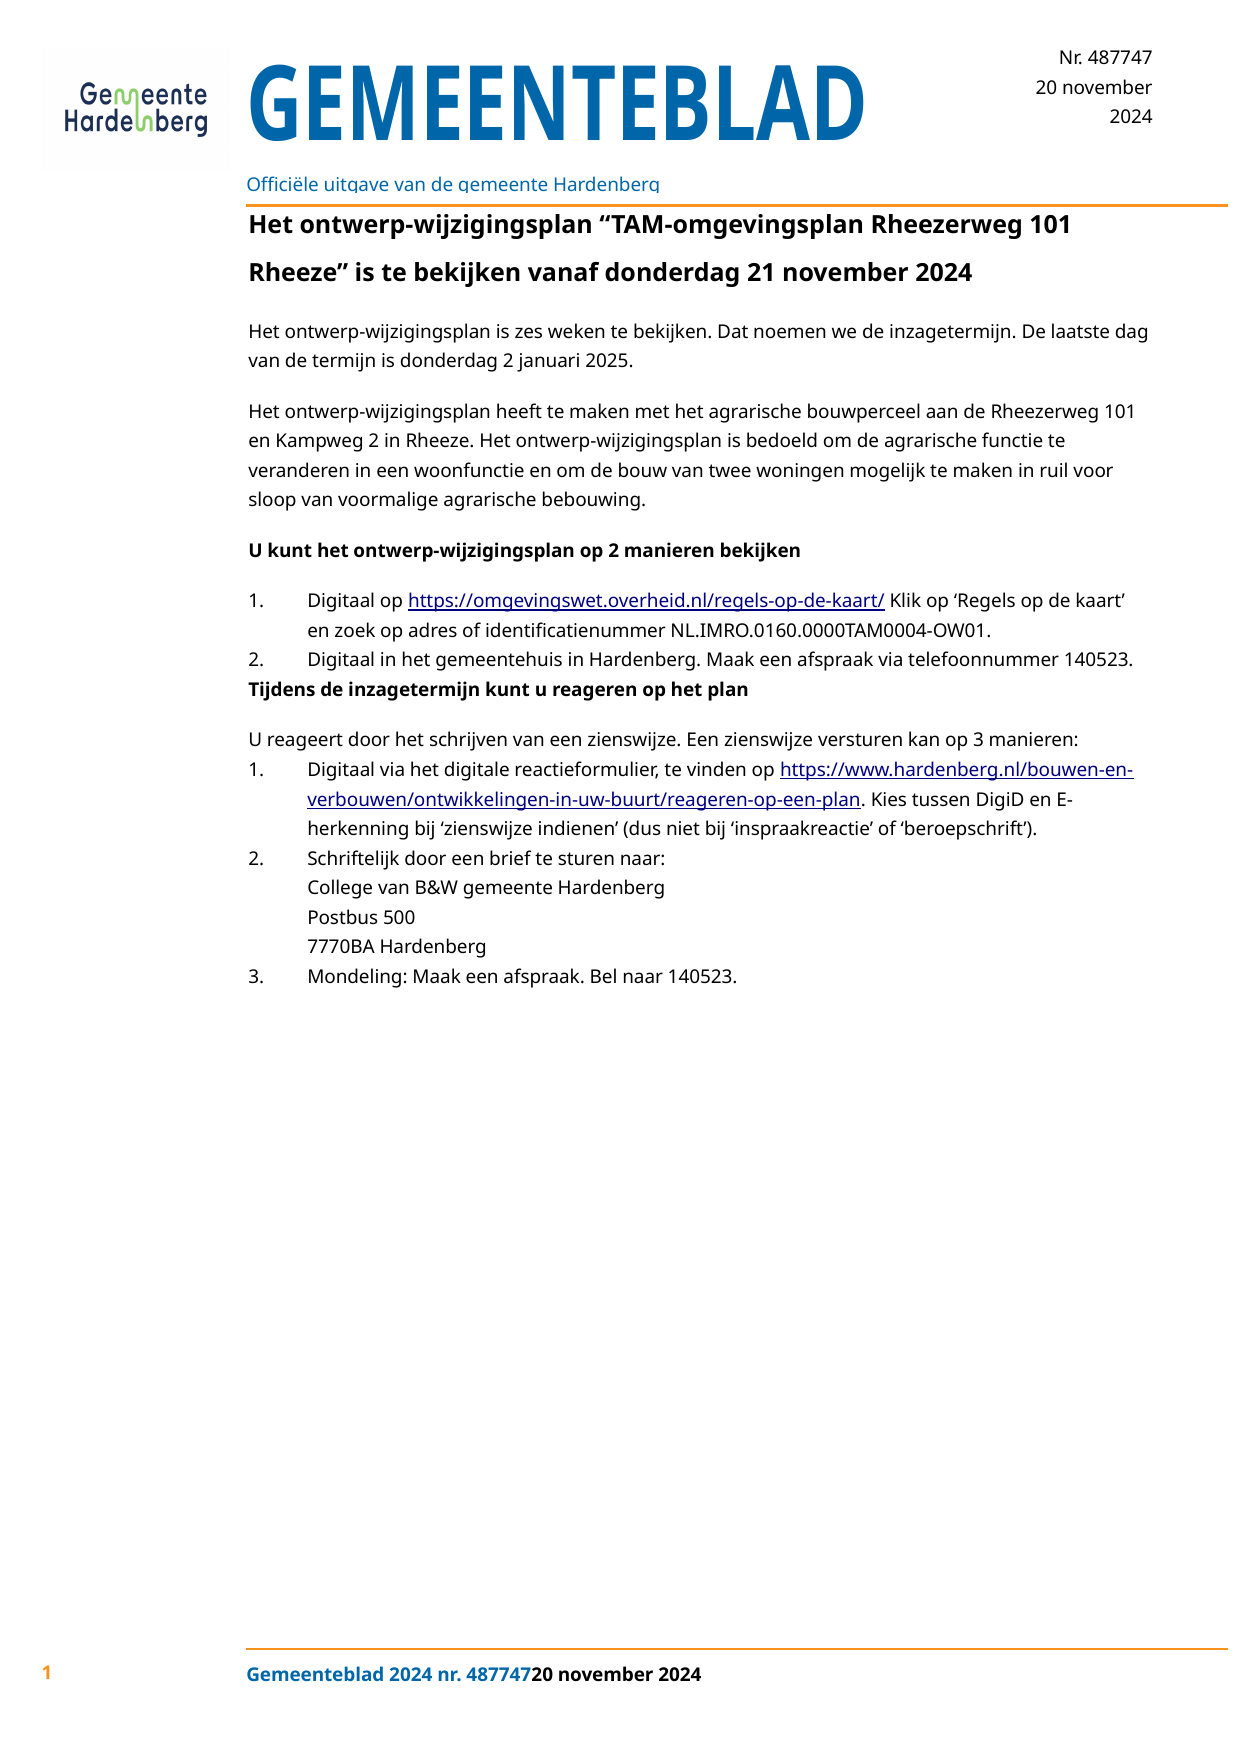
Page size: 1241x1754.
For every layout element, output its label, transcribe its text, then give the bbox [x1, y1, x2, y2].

list Digitaal in het gemeentehuis in Hardenberg. Maak een afspraak via telefoonnummer 140523. [248, 647, 1152, 672]
text Het ontwerp-wijzigingsplan “TAM-omgevingsplan Rheezerweg 101 Rheeze” is te bekijken vanaf donderdag 21 november 2024 [248, 207, 1152, 288]
text Het ontwerp-wijzigingsplan is zes weken te bekijken. Dat noemen we de inzagetermijn. De laatste dag van de termijn is donderdag 2 januari 2025. [248, 318, 1152, 373]
text U kunt het ontwerp-wijzigingsplan op 2 manieren bekijken [248, 537, 1152, 563]
list College van B&W gemeente Hardenberg [248, 874, 1152, 900]
list Mondeling: Maak een afspraak. Bel naar 140523. [248, 963, 1152, 989]
picture [41, 47, 231, 172]
list Postbus 500 [248, 904, 1152, 930]
list Digitaal op https://omgevingswet.overheid.nl/regels-op-de-kaart/ Klik op ‘Regels op de kaart’ en zoek op adres of identificatienummer NL.IMRO.0160.0000TAM0004-OW01. [248, 587, 1152, 643]
list Digitaal via het digitale reactieformulier, te vinden op https://www.hardenberg.nl/bouwen-en-verbouwen/ontwikkelingen-in-uw-buurt/reageren-op-een-plan. Kies tussen DigiD en E-herkenning bij ‘zienswijze indienen’ (dus niet bij ‘inspraakreactie’ of ‘beroepschrift’). [248, 756, 1152, 841]
list 7770BA Hardenberg [248, 934, 1152, 959]
list Schriftelijk door een brief te sturen naar: [248, 845, 1152, 871]
text Het ontwerp-wijzigingsplan heeft te maken met het agrarische bouwperceel aan de Rheezerweg 101 en Kampweg 2 in Rheeze. Het ontwerp-wijzigingsplan is bedoeld om de agrarische functie te veranderen in een woonfunctie en om de bouw van twee woningen mogelijk te maken in ruil voor sloop van voormalige agrarische bebouwing. [248, 398, 1152, 512]
text U reageert door het schrijven van een zienswijze. Een zienswijze versturen kan op 3 manieren: [248, 727, 1152, 752]
text Tijdens de inzagetermijn kunt u reageren op het plan [248, 676, 1152, 702]
